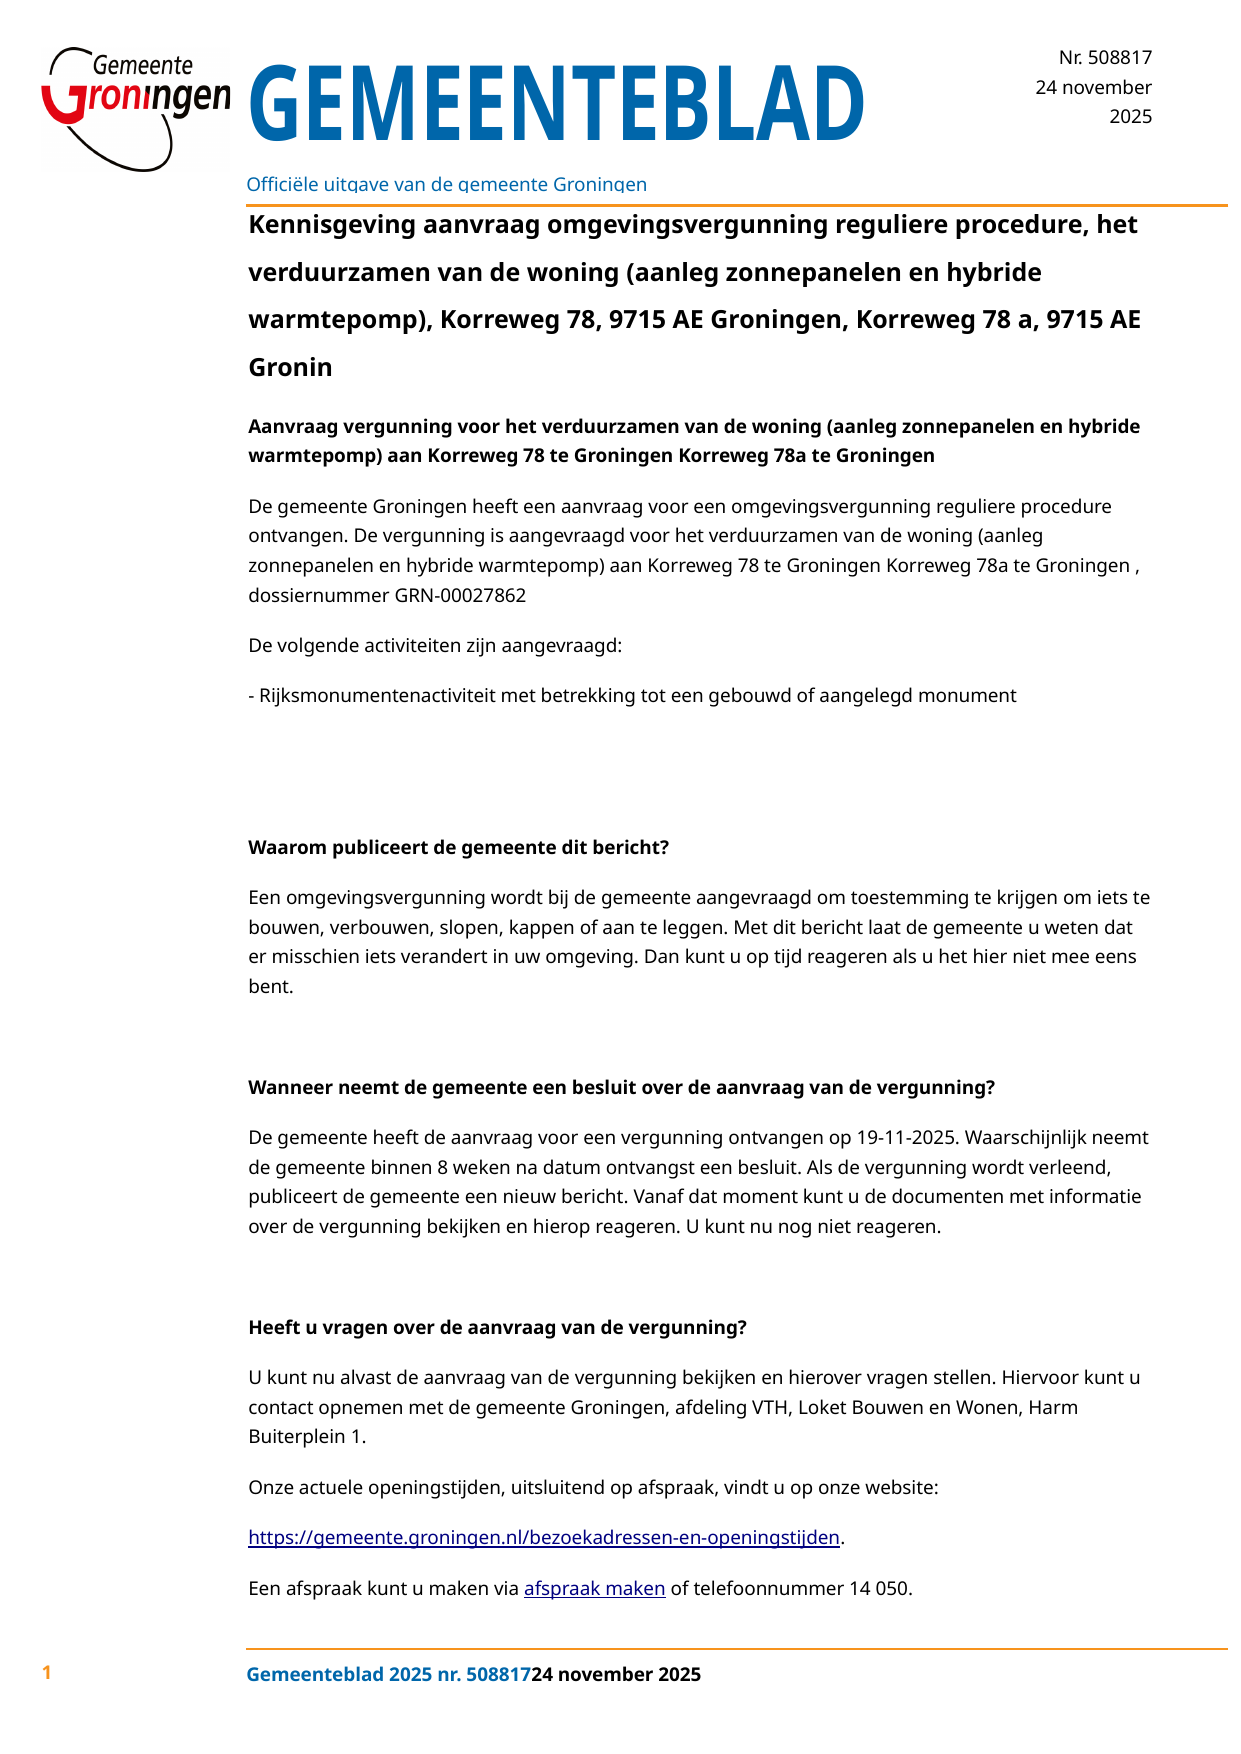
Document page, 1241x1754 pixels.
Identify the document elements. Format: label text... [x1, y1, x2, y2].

text Kennisgeving aanvraag omgevingsvergunning reguliere procedure, het verduurzamen van de woning (aanleg zonnepanelen en hybride warmtepomp), Korreweg 78, 9715 AE Groningen, Korreweg 78 a, 9715 AE Gronin [248, 207, 1152, 384]
text U kunt nu alvast de aanvraag van de vergunning bekijken en hierover vragen stellen. Hiervoor kunt u contact opnemen met de gemeente Groningen, afdeling VTH, Loket Bouwen en Wonen, Harm Buiterplein 1. [248, 1364, 1152, 1449]
text De volgende activiteiten zijn aangevraagd: [248, 632, 1152, 658]
text Wanneer neemt de gemeente een besluit over de aanvraag van de vergunning? [248, 1074, 1152, 1100]
text https://gemeente.groningen.nl/bezoekadressen-en-openingstijden. [248, 1524, 1152, 1550]
picture [41, 47, 231, 172]
text Een omgevingsvergunning wordt bij de gemeente aangevraagd om toestemming te krijgen om iets te bouwen, verbouwen, slopen, kappen of aan te leggen. Met dit bericht laat de gemeente u weten dat er misschien iets verandert in uw omgeving. Dan kunt u op tijd reageren als u het hier niet mee eens bent. [248, 884, 1152, 999]
text - Rijksmonumentenactiviteit met betrekking tot een gebouwd of aangelegd monument [248, 683, 1152, 708]
text Waarom publiceert de gemeente dit bericht? [248, 834, 1152, 860]
text De gemeente Groningen heeft een aanvraag voor een omgevingsvergunning reguliere procedure ontvangen. De vergunning is aangevraagd voor het verduurzamen van de woning (aanleg zonnepanelen en hybride warmtepomp) aan Korreweg 78 te Groningen Korreweg 78a te Groningen , dossiernummer GRN-00027862 [248, 493, 1152, 608]
text Heeft u vragen over de aanvraag van de vergunning? [248, 1314, 1152, 1340]
text Een afspraak kunt u maken via afspraak maken of telefoonnummer 14 050. [248, 1575, 1152, 1601]
text De gemeente heeft de aanvraag voor een vergunning ontvangen op 19-11-2025. Waarschijnlijk neemt de gemeente binnen 8 weken na datum ontvangst een besluit. Als de vergunning wordt verleend, publiceert de gemeente een nieuw bericht. Vanaf dat moment kunt u de documenten met informatie over de vergunning bekijken en hierop reageren. U kunt nu nog niet reageren. [248, 1124, 1152, 1239]
text Aanvraag vergunning voor het verduurzamen van de woning (aanleg zonnepanelen en hybride warmtepomp) aan Korreweg 78 te Groningen Korreweg 78a te Groningen [248, 413, 1152, 468]
text Onze actuele openingstijden, uitsluitend op afspraak, vindt u op onze website: [248, 1474, 1152, 1500]
